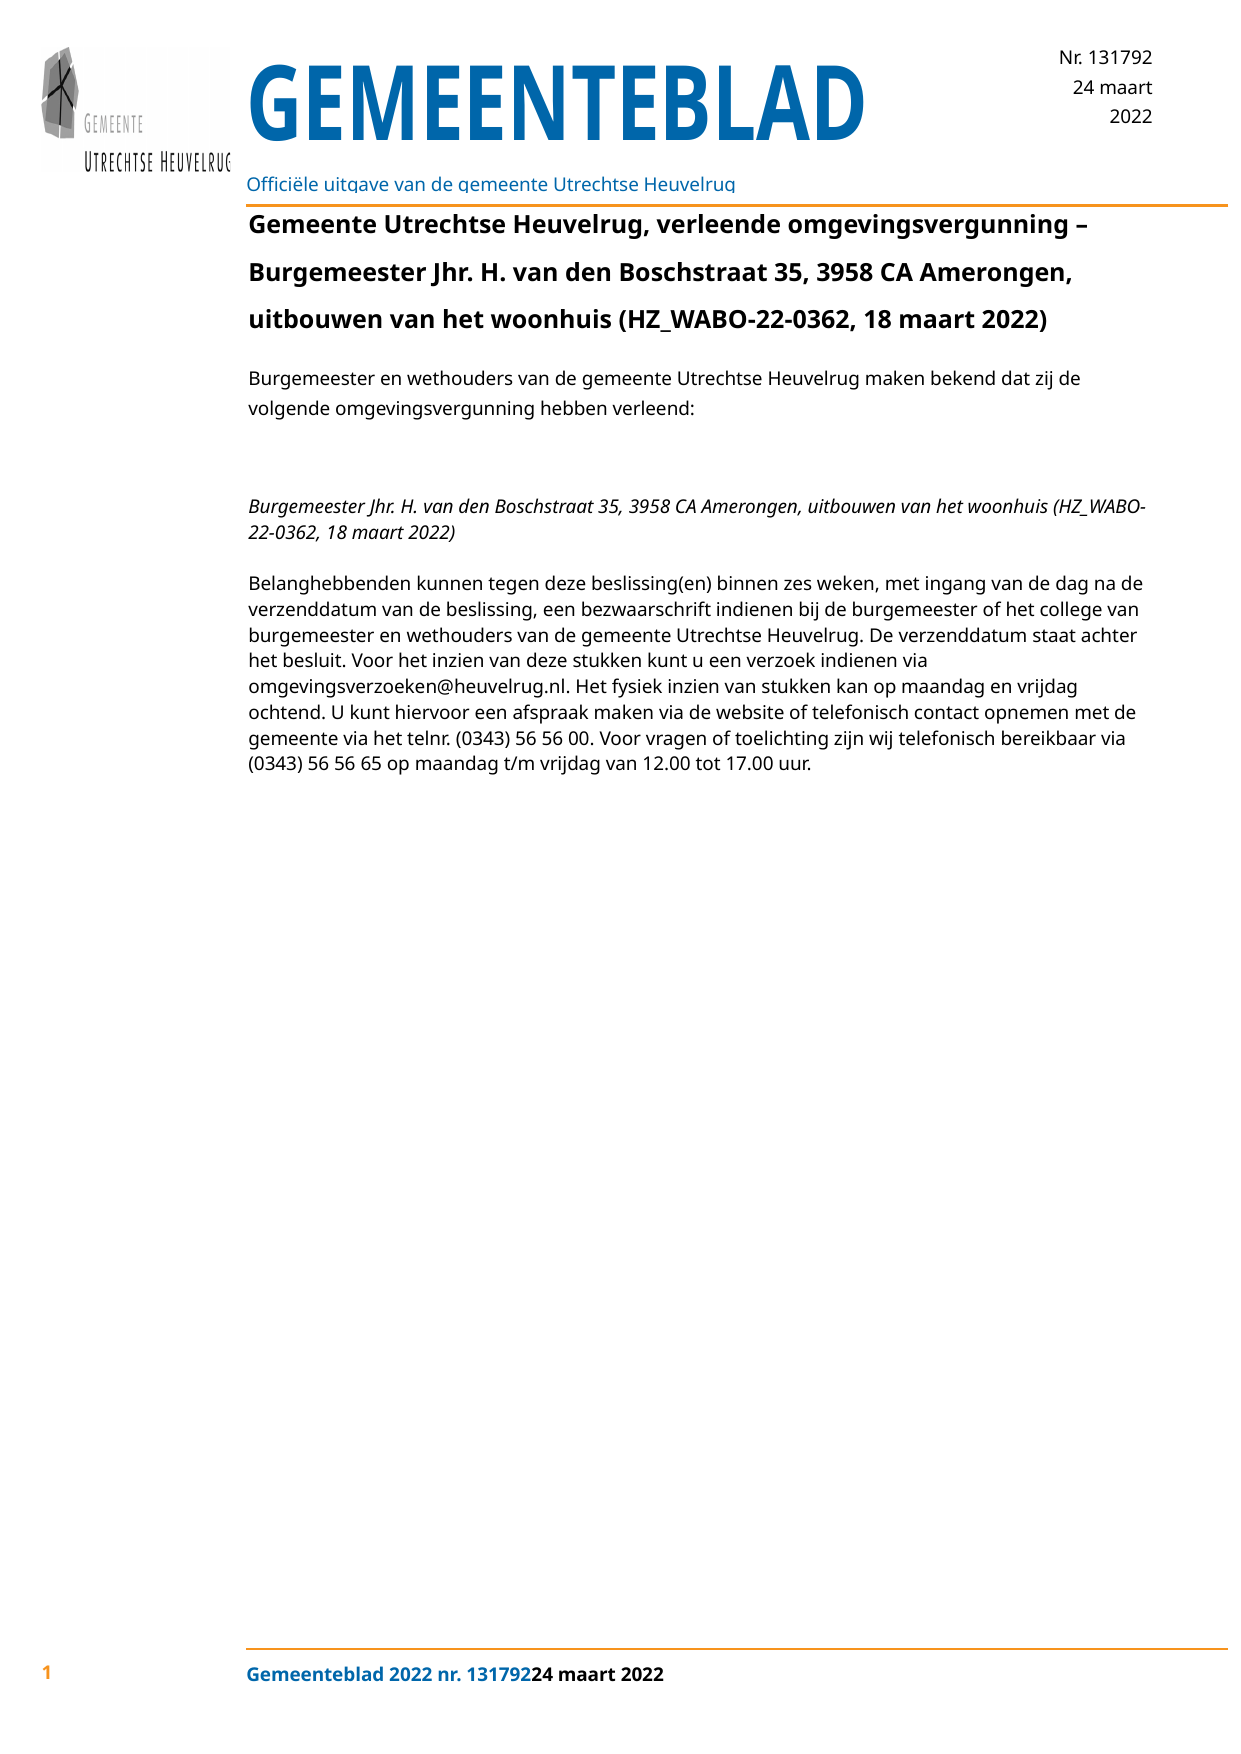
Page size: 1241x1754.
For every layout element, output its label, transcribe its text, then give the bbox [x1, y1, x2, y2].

text Burgemeester Jhr. H. van den Boschstraat 35, 3958 CA Amerongen, uitbouwen van het woonhuis (HZ_WABO-22-0362, 18 maart 2022) [248, 493, 1152, 545]
picture [41, 47, 231, 172]
text Gemeente Utrechtse Heuvelrug, verleende omgevingsvergunning – Burgemeester Jhr. H. van den Boschstraat 35, 3958 CA Amerongen, uitbouwen van het woonhuis (HZ_WABO-22-0362, 18 maart 2022) [248, 207, 1152, 336]
text Burgemeester en wethouders van de gemeente Utrechtse Heuvelrug maken bekend dat zij de volgende omgevingsvergunning hebben verleend: [248, 366, 1152, 421]
text Belanghebbenden kunnen tegen deze beslissing(en) binnen zes weken, met ingang van de dag na de verzenddatum van de beslissing, een bezwaarschrift indienen bij de burgemeester of het college van burgemeester en wethouders van de gemeente Utrechtse Heuvelrug. De verzenddatum staat achter het besluit. Voor het inzien van deze stukken kunt u een verzoek indienen via omgevingsverzoeken@heuvelrug.nl. Het fysiek inzien van stukken kan op maandag en vrijdag ochtend. U kunt hiervoor een afspraak maken via de website of telefonisch contact opnemen met de gemeente via het telnr. (0343) 56 56 00. Voor vragen of toelichting zijn wij telefonisch bereikbaar via (0343) 56 56 65 op maandag t/m vrijdag van 12.00 tot 17.00 uur. [248, 571, 1152, 776]
